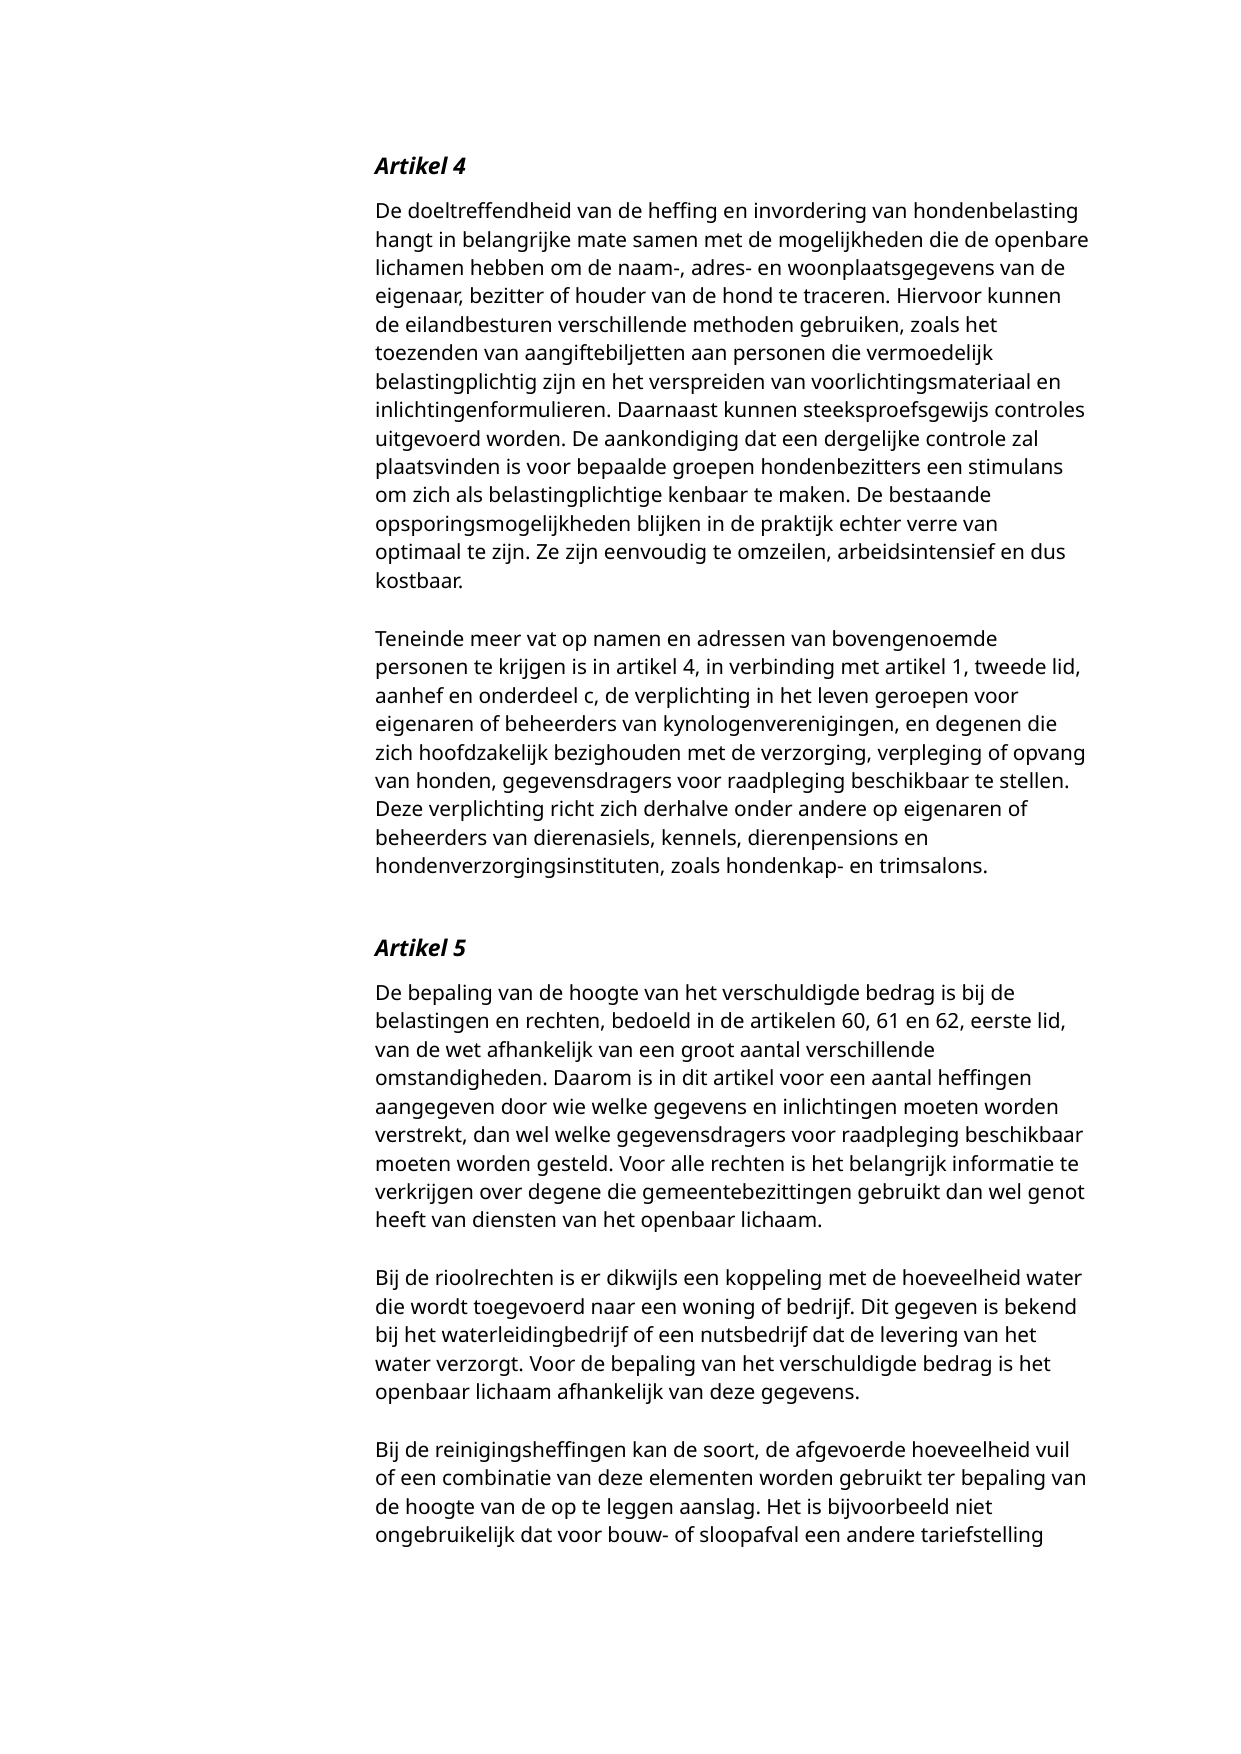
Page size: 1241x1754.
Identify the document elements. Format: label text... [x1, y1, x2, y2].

text Bij de reinigingsheffingen kan de soort, de afgevoerde hoeveelheid vuil of een combinatie van deze elementen worden gebruikt ter bepaling van de hoogte van de op te leggen aanslag. Het is bijvoorbeeld niet ongebruikelijk dat voor bouw- of sloopafval een andere tariefstelling [375, 1435, 1090, 1549]
text Bij de rioolrechten is er dikwijls een koppeling met de hoeveelheid water die wordt toegevoerd naar een woning of bedrijf. Dit gegeven is bekend bij het waterleidingbedrijf of een nutsbedrijf dat de levering van het water verzorgt. Voor de bepaling van het verschuldigde bedrag is het openbaar lichaam afhankelijk van deze gegevens. [375, 1263, 1090, 1406]
subtitle Artikel 5 [375, 932, 1090, 963]
text De doeltreffendheid van de heffing en invordering van hondenbelasting hangt in belangrijke mate samen met de mogelijkheden die de openbare lichamen hebben om de naam-, adres- en woonplaatsgegevens van de eigenaar, bezitter of houder van de hond te traceren. Hiervoor kunnen de eilandbesturen verschillende methoden gebruiken, zoals het toezenden van aangiftebiljetten aan personen die vermoedelijk belastingplichtig zijn en het verspreiden van voorlichtingsmateriaal en inlichtingenformulieren. Daarnaast kunnen steeksproefsgewijs controles uitgevoerd worden. De aankondiging dat een dergelijke controle zal plaatsvinden is voor bepaalde groepen hondenbezitters een stimulans om zich als belastingplichtige kenbaar te maken. De bestaande opsporingsmogelijkheden blijken in de praktijk echter verre van optimaal te zijn. Ze zijn eenvoudig te omzeilen, arbeidsintensief en dus kostbaar. [375, 196, 1090, 594]
text De bepaling van de hoogte van het verschuldigde bedrag is bij de belastingen en rechten, bedoeld in de artikelen 60, 61 en 62, eerste lid, van de wet afhankelijk van een groot aantal verschillende omstandigheden. Daarom is in dit artikel voor een aantal heffingen aangegeven door wie welke gegevens en inlichtingen moeten worden verstrekt, dan wel welke gegevensdragers voor raadpleging beschikbaar moeten worden gesteld. Voor alle rechten is het belangrijk informatie te verkrijgen over degene die gemeentebezittingen gebruikt dan wel genot heeft van diensten van het openbaar lichaam. [375, 978, 1090, 1234]
text Teneinde meer vat op namen en adressen van bovengenoemde personen te krijgen is in artikel 4, in verbinding met artikel 1, tweede lid, aanhef en onderdeel c, de verplichting in het leven geroepen voor eigenaren of beheerders van kynologenverenigingen, en degenen die zich hoofdzakelijk bezighouden met de verzorging, verpleging of opvang van honden, gegevensdragers voor raadpleging beschikbaar te stellen. Deze verplichting richt zich derhalve onder andere op eigenaren of beheerders van dierenasiels, kennels, dierenpensions en hondenverzorgingsinstituten, zoals hondenkap- en trimsalons. [375, 624, 1090, 880]
subtitle Artikel 4 [375, 150, 1090, 181]
